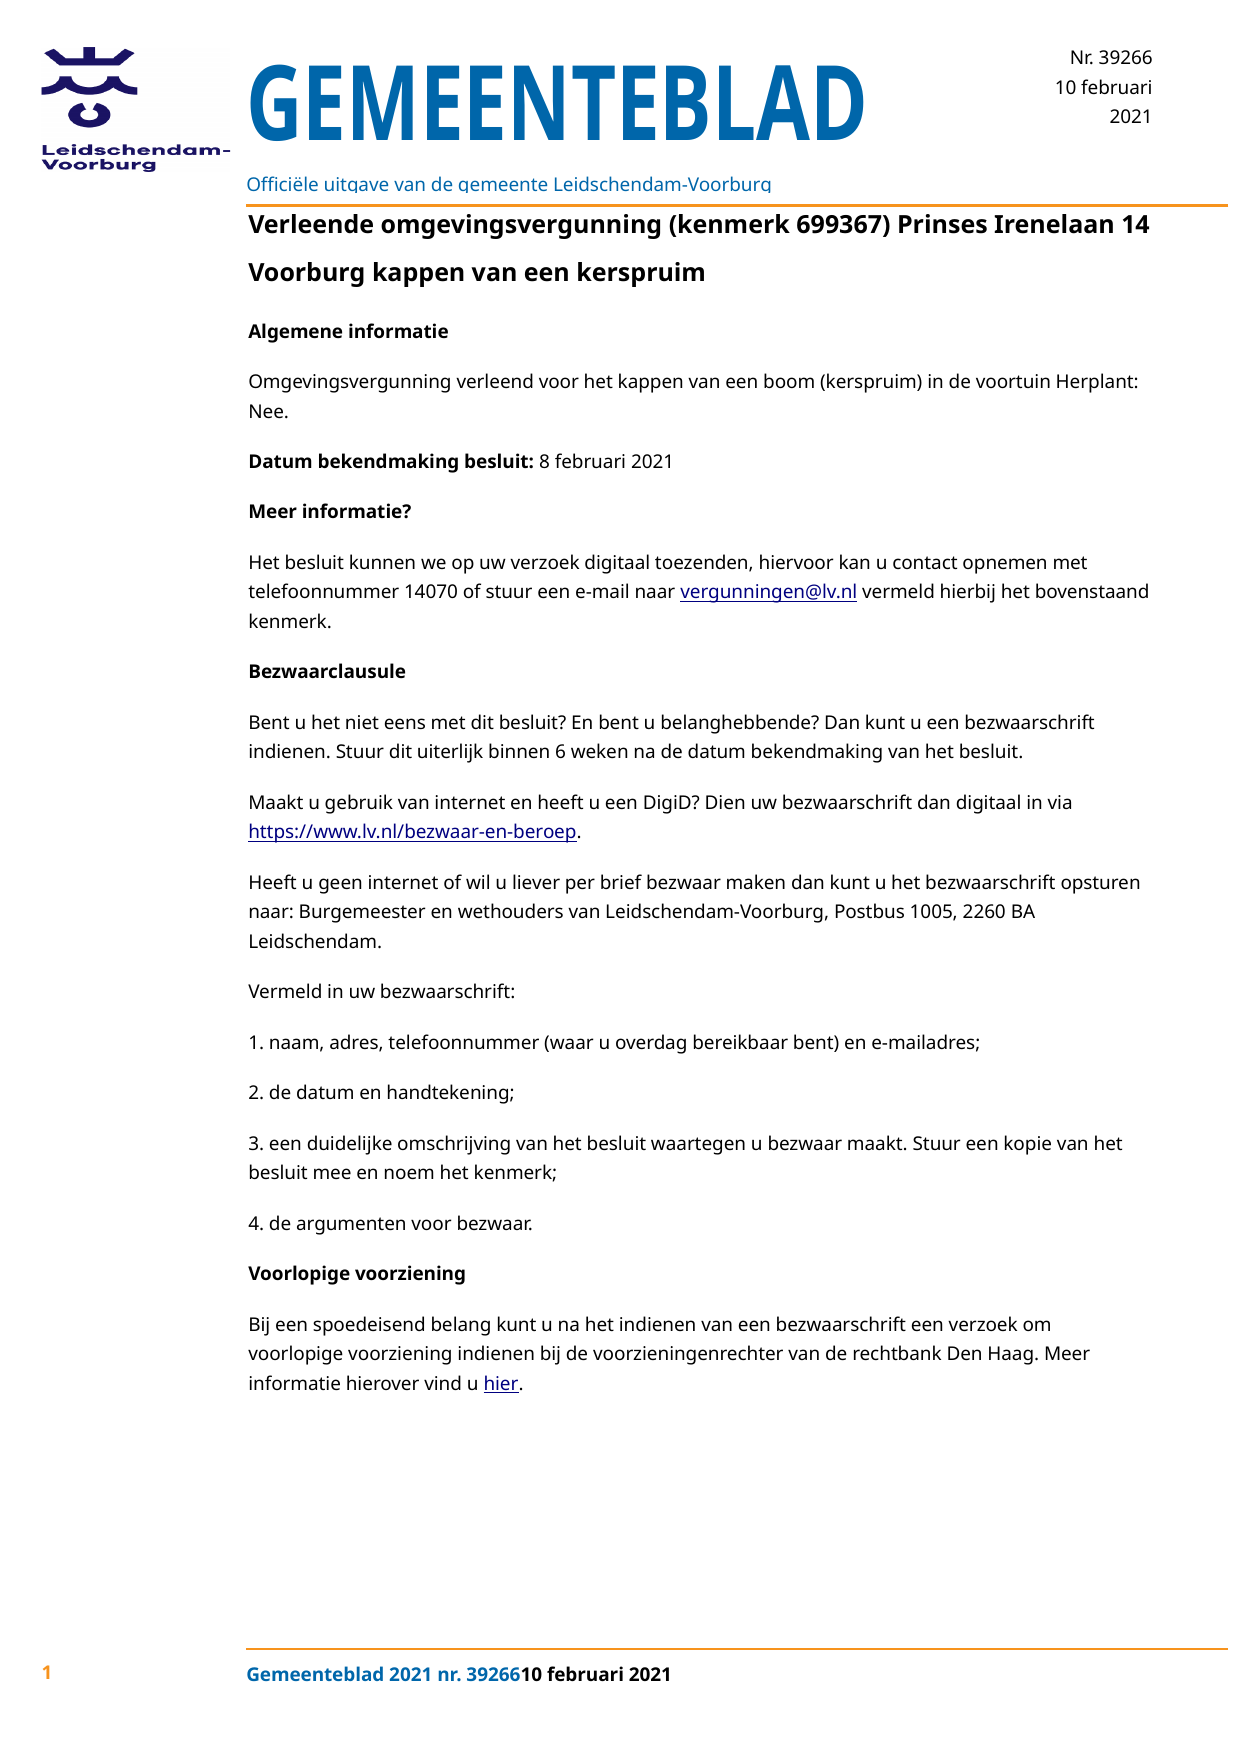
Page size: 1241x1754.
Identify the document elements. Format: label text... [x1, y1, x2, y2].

text 1. naam, adres, telefoonnummer (waar u overdag bereikbaar bent) en e-mailadres; [248, 1029, 1152, 1055]
text Datum bekendmaking besluit: 8 februari 2021 [248, 448, 1152, 474]
text 3. een duidelijke omschrijving van het besluit waartegen u bezwaar maakt. Stuur een kopie van het besluit mee en noem het kenmerk; [248, 1130, 1152, 1185]
text Meer informatie? [248, 499, 1152, 524]
text Algemene informatie [248, 318, 1152, 344]
text Omgevingsvergunning verleend voor het kappen van een boom (kerspruim) in de voortuin Herplant: Nee. [248, 368, 1152, 424]
text Bent u het niet eens met dit besluit? En bent u belanghebbende? Dan kunt u een bezwaarschrift indienen. Stuur dit uiterlijk binnen 6 weken na de datum bekendmaking van het besluit. [248, 709, 1152, 764]
text Het besluit kunnen we op uw verzoek digitaal toezenden, hiervoor kan u contact opnemen met telefoonnummer 14070 of stuur een e-mail naar vergunningen@lv.nl vermeld hierbij het bovenstaand kenmerk. [248, 549, 1152, 634]
text 4. de argumenten voor bezwaar. [248, 1210, 1152, 1236]
text Bezwaarclausule [248, 659, 1152, 684]
text Heeft u geen internet of wil u liever per brief bezwaar maken dan kunt u het bezwaarschrift opsturen naar: Burgemeester en wethouders van Leidschendam-Voorburg, Postbus 1005, 2260 BA Leidschendam. [248, 869, 1152, 954]
text Verleende omgevingsvergunning (kenmerk 699367) Prinses Irenelaan 14 Voorburg kappen van een kerspruim [248, 207, 1152, 288]
text Maakt u gebruik van internet en heeft u een DigiD? Dien uw bezwaarschrift dan digitaal in via https://www.lv.nl/bezwaar-en-beroep. [248, 789, 1152, 844]
picture [41, 47, 231, 172]
text Vermeld in uw bezwaarschrift: [248, 979, 1152, 1004]
text 2. de datum en handtekening; [248, 1079, 1152, 1105]
text Voorlopige voorziening [248, 1260, 1152, 1286]
text Bij een spoedeisend belang kunt u na het indienen van een bezwaarschrift een verzoek om voorlopige voorziening indienen bij de voorzieningenrechter van de rechtbank Den Haag. Meer informatie hierover vind u hier. [248, 1311, 1152, 1396]
